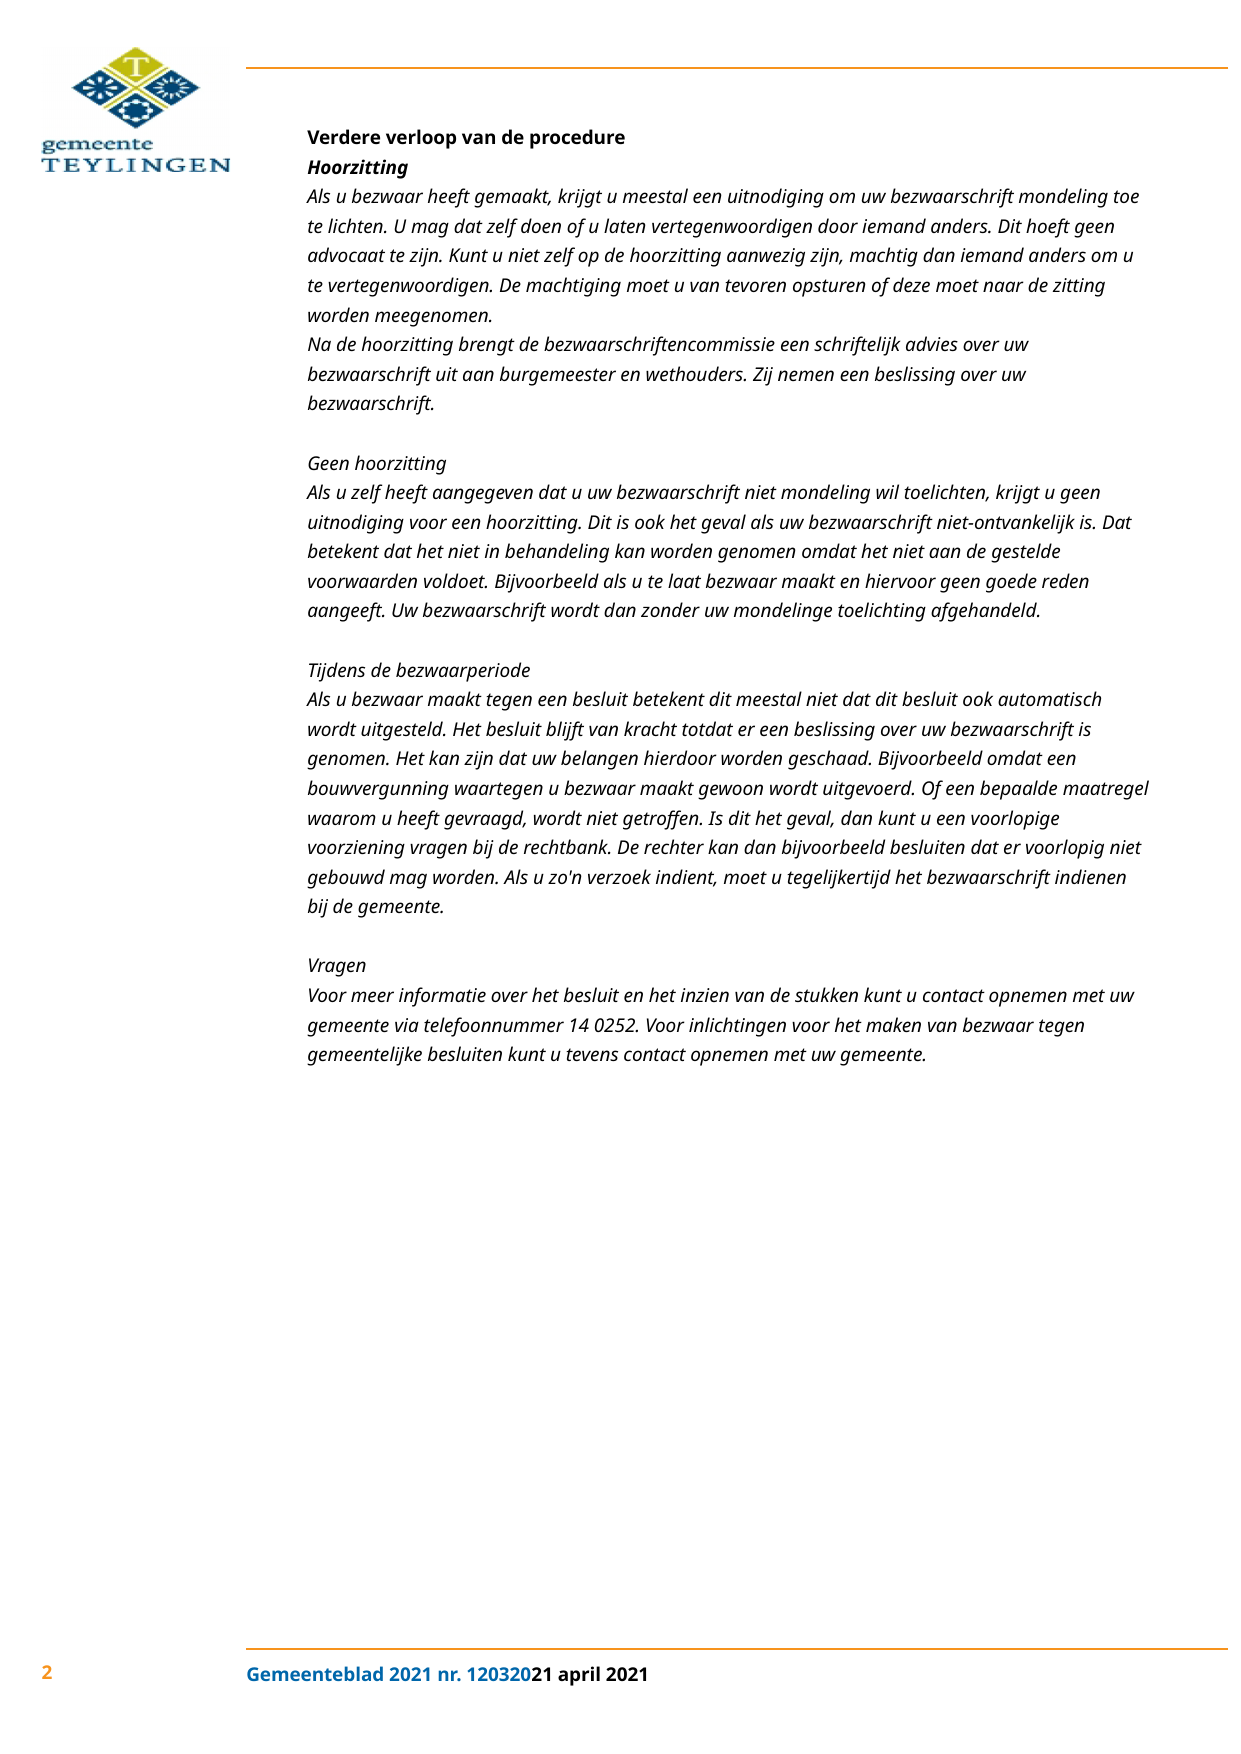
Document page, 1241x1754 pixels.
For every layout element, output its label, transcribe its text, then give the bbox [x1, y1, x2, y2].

list Als u zelf heeft aangegeven dat u uw bezwaarschrift niet mondeling wil toelichten, krijgt u geen uitnodiging voor een hoorzitting. Dit is ook het geval als uw bezwaarschrift niet-ontvankelijk is. Dat betekent dat het niet in behandeling kan worden genomen omdat het niet aan de gestelde voorwaarden voldoet. Bijvoorbeeld als u te laat bezwaar maakt en hiervoor geen goede reden aangeeft. Uw bezwaarschrift wordt dan zonder uw mondelinge toelichting afgehandeld. [248, 479, 1152, 623]
list Verdere verloop van de procedure [248, 124, 1152, 150]
list Als u bezwaar maakt tegen een besluit betekent dit meestal niet dat dit besluit ook automatisch wordt uitgesteld. Het besluit blijft van kracht totdat er een beslissing over uw bezwaarschrift is genomen. Het kan zijn dat uw belangen hierdoor worden geschaad. Bijvoorbeeld omdat een bouwvergunning waartegen u bezwaar maakt gewoon wordt uitgevoerd. Of een bepaalde maatregel waarom u heeft gevraagd, wordt niet getroffen. Is dit het geval, dan kunt u een voorlopige voorziening vragen bij de rechtbank. De rechter kan dan bijvoorbeeld besluiten dat er voorlopig niet gebouwd mag worden. Als u zo'n verzoek indient, moet u tegelijkertijd het bezwaarschrift indienen bij de gemeente. [248, 686, 1152, 919]
list Als u bezwaar heeft gemaakt, krijgt u meestal een uitnodiging om uw bezwaarschrift mondeling toe te lichten. U mag dat zelf doen of u laten vertegenwoordigen door iemand anders. Dit hoeft geen advocaat te zijn. Kunt u niet zelf op de hoorzitting aanwezig zijn, machtig dan iemand anders om u te vertegenwoordigen. De machtiging moet u van tevoren opsturen of deze moet naar de zitting worden meegenomen. [248, 183, 1152, 328]
list Tijdens de bezwaarperiode [248, 657, 1152, 683]
list Voor meer informatie over het besluit en het inzien van de stukken kunt u contact opnemen met uw gemeente via telefoonnummer 14 0252. Voor inlichtingen voor het maken van bezwaar tegen gemeentelijke besluiten kunt u tevens contact opnemen met uw gemeente. [248, 982, 1152, 1067]
list Hoorzitting [248, 154, 1152, 180]
picture [41, 47, 231, 172]
list Na de hoorzitting brengt de bezwaarschriftencommissie een schriftelijk advies over uw bezwaarschrift uit aan burgemeester en wethouders. Zij nemen een beslissing over uw bezwaarschrift. [248, 331, 1152, 416]
list Geen hoorzitting [248, 450, 1152, 476]
list Vragen [248, 953, 1152, 978]
